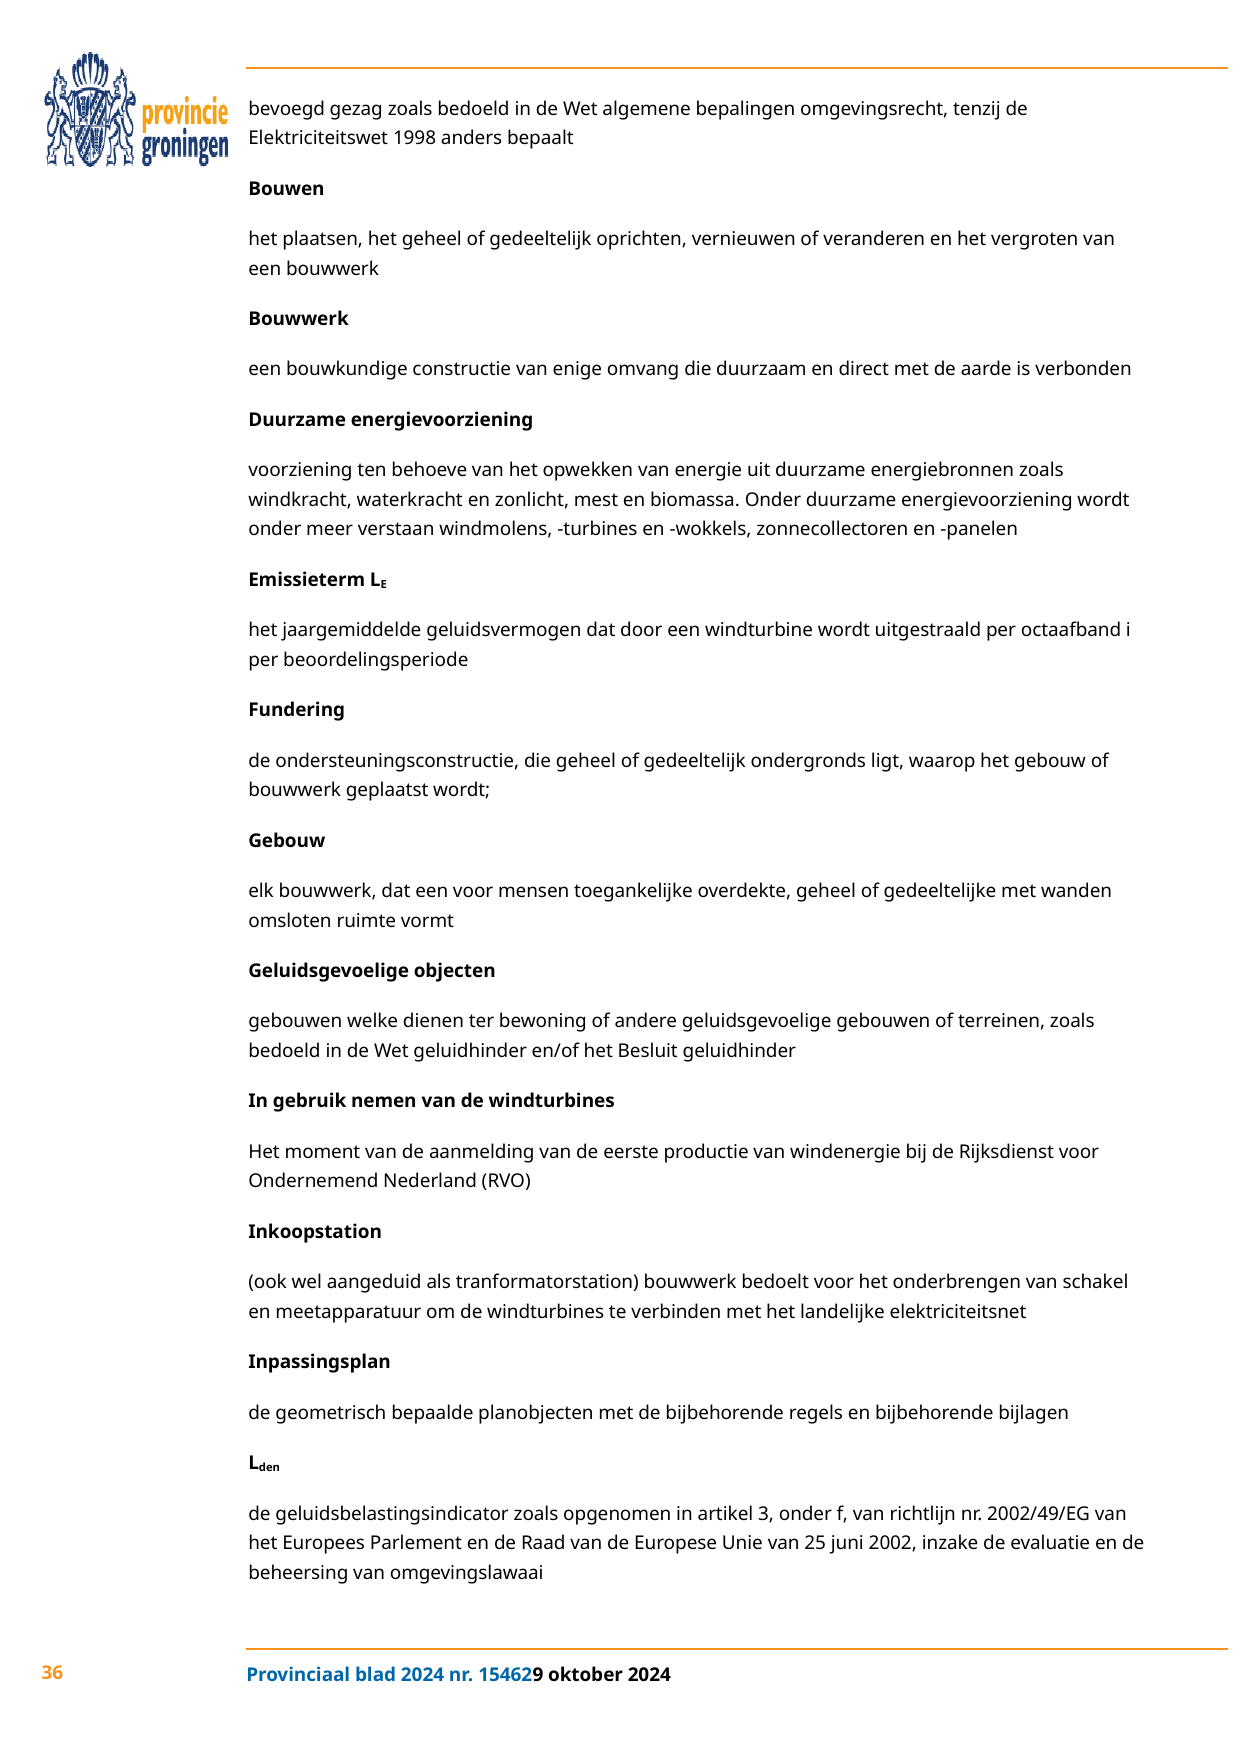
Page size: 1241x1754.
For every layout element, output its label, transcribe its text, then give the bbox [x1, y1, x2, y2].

text Gebouw [248, 827, 1152, 853]
text het jaargemiddelde geluidsvermogen dat door een windturbine wordt uitgestraald per octaafband i per beoordelingsperiode [248, 616, 1152, 672]
text Duurzame energievoorziening [248, 406, 1152, 432]
text de geluidsbelastingsindicator zoals opgenomen in artikel 3, onder f, van richtlijn nr. 2002/49/EG van het Europees Parlement en de Raad van de Europese Unie van 25 juni 2002, inzake de evaluatie en de beheersing van omgevingslawaai [248, 1500, 1152, 1585]
text Fundering [248, 696, 1152, 722]
text In gebruik nemen van de windturbines [248, 1088, 1152, 1113]
text (ook wel aangeduid als tranformatorstation) bouwwerk bedoelt voor het onderbrengen van schakel en meetapparatuur om de windturbines te verbinden met het landelijke elektriciteitsnet [248, 1268, 1152, 1324]
text de ondersteuningsconstructie, die geheel of gedeeltelijk ondergronds ligt, waarop het gebouw of bouwwerk geplaatst wordt; [248, 747, 1152, 802]
text Geluidsgevoelige objecten [248, 957, 1152, 983]
text het plaatsen, het geheel of gedeeltelijk oprichten, vernieuwen of veranderen en het vergroten van een bouwwerk [248, 225, 1152, 281]
text bevoegd gezag zoals bedoeld in de Wet algemene bepalingen omgevingsrecht, tenzij de Elektriciteitswet 1998 anders bepaalt [248, 95, 1152, 150]
picture [41, 47, 231, 172]
text Lden [248, 1449, 1152, 1475]
text Inpassingsplan [248, 1348, 1152, 1374]
text een bouwkundige constructie van enige omvang die duurzaam en direct met de aarde is verbonden [248, 356, 1152, 381]
text Bouwen [248, 175, 1152, 201]
text Het moment van de aanmelding van de eerste productie van windenergie bij de Rijksdienst voor Ondernemend Nederland (RVO) [248, 1138, 1152, 1193]
text de geometrisch bepaalde planobjecten met de bijbehorende regels en bijbehorende bijlagen [248, 1399, 1152, 1425]
text Inkoopstation [248, 1218, 1152, 1244]
text gebouwen welke dienen ter bewoning of andere geluidsgevoelige gebouwen of terreinen, zoals bedoeld in de Wet geluidhinder en/of het Besluit geluidhinder [248, 1008, 1152, 1063]
text elk bouwwerk, dat een voor mensen toegankelijke overdekte, geheel of gedeeltelijke met wanden omsloten ruimte vormt [248, 877, 1152, 933]
text Bouwwerk [248, 305, 1152, 331]
text voorziening ten behoeve van het opwekken van energie uit duurzame energiebronnen zoals windkracht, waterkracht en zonlicht, mest en biomassa. Onder duurzame energievoorziening wordt onder meer verstaan windmolens, -turbines en -wokkels, zonnecollectoren en -panelen [248, 456, 1152, 541]
text Emissieterm LE [248, 566, 1152, 592]
